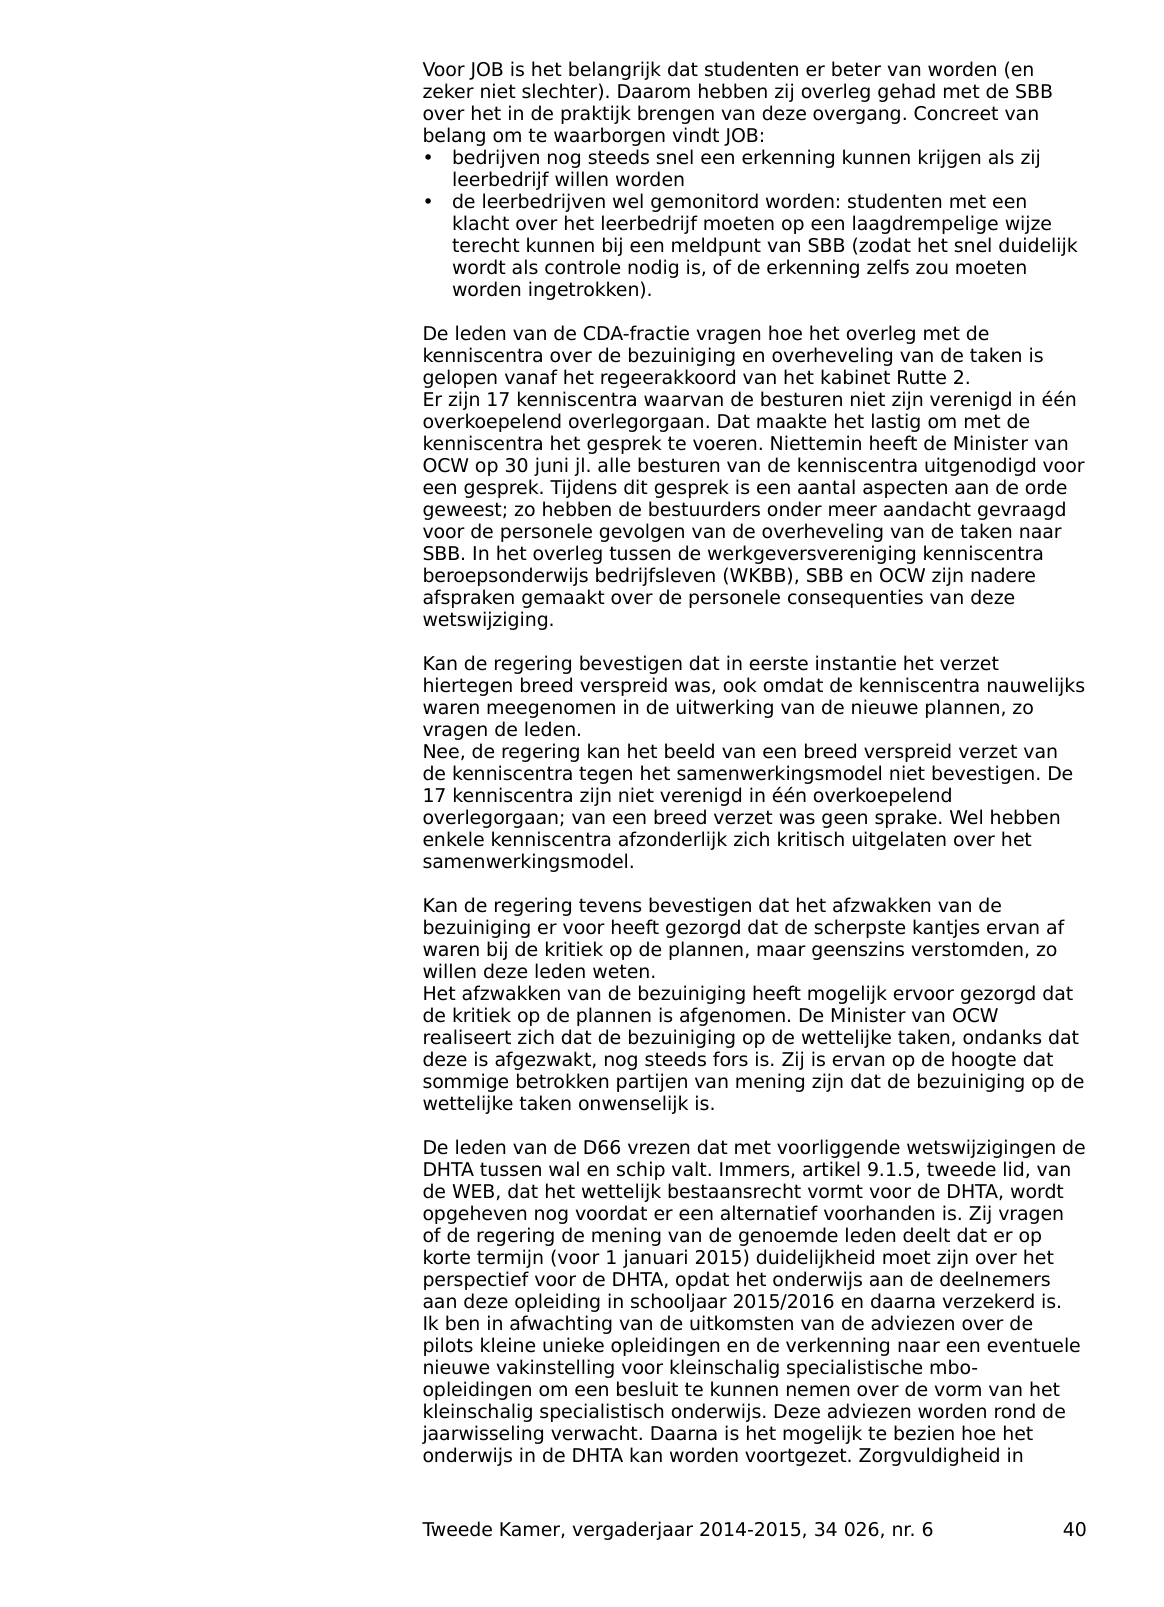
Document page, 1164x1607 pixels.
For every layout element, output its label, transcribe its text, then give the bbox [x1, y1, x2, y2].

text Nee, de regering kan het beeld van een breed verspreid verzet van de kenniscentra tegen het samenwerkingsmodel niet bevestigen. De 17 kenniscentra zijn niet verenigd in één overkoepelend overlegorgaan; van een breed verzet was geen sprake. Wel hebben enkele kenniscentra afzonderlijk zich kritisch uitgelaten over het samenwerkingsmodel. [422, 741, 1087, 873]
text Voor JOB is het belangrijk dat studenten er beter van worden (en zeker niet slechter). Daarom hebben zij overleg gehad met de SBB over het in de praktijk brengen van deze overgang. Concreet van belang om te waarborgen vindt JOB: [422, 59, 1087, 147]
text Er zijn 17 kenniscentra waarvan de besturen niet zijn verenigd in één overkoepelend overlegorgaan. Dat maakte het lastig om met de kenniscentra het gesprek te voeren. Niettemin heeft de Minister van OCW op 30 juni jl. alle besturen van de kenniscentra uitgenodigd voor een gesprek. Tijdens dit gesprek is een aantal aspecten aan de orde geweest; zo hebben de bestuurders onder meer aandacht gevraagd voor de personele gevolgen van de overheveling van de taken naar SBB. In het overleg tussen de werkgeversvereniging kenniscentra beroepsonderwijs bedrijfsleven (WKBB), SBB en OCW zijn nadere afspraken gemaakt over de personele consequenties van deze wetswijziging. [422, 389, 1087, 631]
text Kan de regering bevestigen dat in eerste instantie het verzet hiertegen breed verspreid was, ook omdat de kenniscentra nauwelijks waren meegenomen in de uitwerking van de nieuwe plannen, zo vragen de leden. [422, 653, 1087, 741]
text • de leerbedrijven wel gemonitord worden: studenten met een klacht over het leerbedrijf moeten op een laagdrempelige wijze terecht kunnen bij een meldpunt van SBB (zodat het snel duidelijk wordt als controle nodig is, of de erkenning zelfs zou moeten worden ingetrokken). [422, 191, 1087, 301]
text • bedrijven nog steeds snel een erkenning kunnen krijgen als zij leerbedrijf willen worden [422, 147, 1087, 191]
text Kan de regering tevens bevestigen dat het afzwakken van de bezuiniging er voor heeft gezorgd dat de scherpste kantjes ervan af waren bij de kritiek op de plannen, maar geenszins verstomden, zo willen deze leden weten. [422, 895, 1087, 983]
text De leden van de D66 vrezen dat met voorliggende wetswijzigingen de DHTA tussen wal en schip valt. Immers, artikel 9.1.5, tweede lid, van de WEB, dat het wettelijk bestaansrecht vormt voor de DHTA, wordt opgeheven nog voordat er een alternatief voorhanden is. Zij vragen of de regering de mening van de genoemde leden deelt dat er op korte termijn (voor 1 januari 2015) duidelijkheid moet zijn over het perspectief voor de DHTA, opdat het onderwijs aan de deelnemers aan deze opleiding in schooljaar 2015/2016 en daarna verzekerd is. [422, 1137, 1087, 1313]
text Ik ben in afwachting van de uitkomsten van de adviezen over de pilots kleine unieke opleidingen en de verkenning naar een eventuele nieuwe vakinstelling voor kleinschalig specialistische mbo-opleidingen om een besluit te kunnen nemen over de vorm van het kleinschalig specialistisch onderwijs. Deze adviezen worden rond de jaarwisseling verwacht. Daarna is het mogelijk te bezien hoe het onderwijs in de DHTA kan worden voortgezet. Zorgvuldigheid in [422, 1313, 1087, 1467]
text Het afzwakken van de bezuiniging heeft mogelijk ervoor gezorgd dat de kritiek op de plannen is afgenomen. De Minister van OCW realiseert zich dat de bezuiniging op de wettelijke taken, ondanks dat deze is afgezwakt, nog steeds fors is. Zij is ervan op de hoogte dat sommige betrokken partijen van mening zijn dat de bezuiniging op de wettelijke taken onwenselijk is. [422, 983, 1087, 1115]
text De leden van de CDA-fractie vragen hoe het overleg met de kenniscentra over de bezuiniging en overheveling van de taken is gelopen vanaf het regeerakkoord van het kabinet Rutte 2. [422, 323, 1087, 389]
